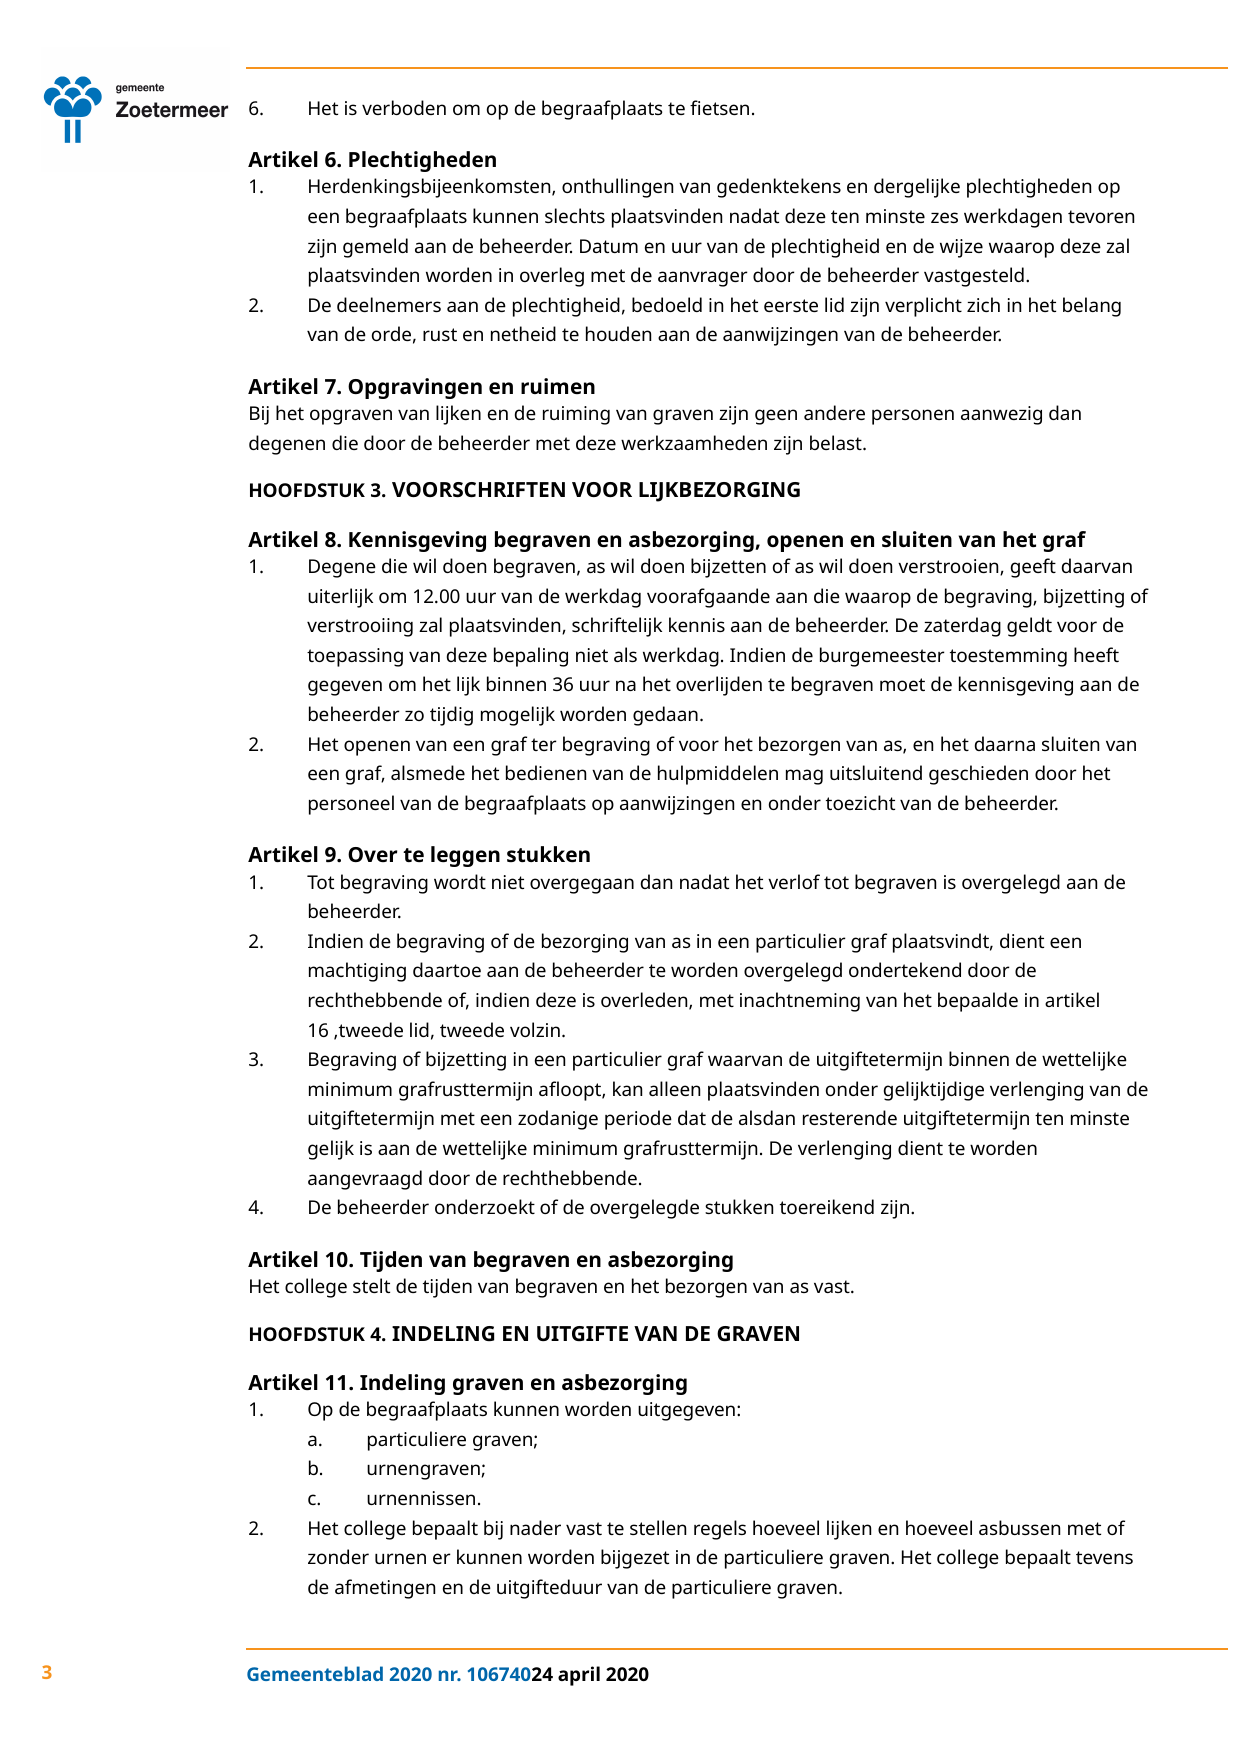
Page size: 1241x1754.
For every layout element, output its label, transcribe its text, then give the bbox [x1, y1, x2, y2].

list Het college bepaalt bij nader vast te stellen regels hoeveel lijken en hoeveel asbussen met of zonder urnen er kunnen worden bijgezet in de particuliere graven. Het college bepaalt tevens de afmetingen en de uitgifteduur van de particuliere graven. [248, 1515, 1152, 1600]
list Degene die wil doen begraven, as wil doen bijzetten of as wil doen verstrooien, geeft daarvan uiterlijk om 12.00 uur van de werkdag voorafgaande aan die waarop de begraving, bijzetting of verstrooiing zal plaatsvinden, schriftelijk kennis aan de beheerder. De zaterdag geldt voor de toepassing van deze bepaling niet als werkdag. Indien de burgemeester toestemming heeft gegeven om het lijk binnen 36 uur na het overlijden te begraven moet de kennisgeving aan de beheerder zo tijdig mogelijk worden gedaan. [248, 553, 1152, 727]
list Begraving of bijzetting in een particulier graf waarvan de uitgiftetermijn binnen de wettelijke minimum grafrusttermijn afloopt, kan alleen plaatsvinden onder gelijktijdige verlenging van de uitgiftetermijn met een zodanige periode dat de alsdan resterende uitgiftetermijn ten minste gelijk is aan de wettelijke minimum grafrusttermijn. De verlenging dient te worden aangevraagd door de rechthebbende. [248, 1046, 1152, 1190]
list urnennissen. [307, 1485, 1152, 1511]
list Tot begraving wordt niet overgegaan dan nadat het verlof tot begraven is overgelegd aan de beheerder. [248, 869, 1152, 924]
text Artikel 9. Over te leggen stukken [248, 840, 1152, 869]
list Indien de begraving of de bezorging van as in een particulier graf plaatsvindt, dient een machtiging daartoe aan de beheerder te worden overgelegd ondertekend door de rechthebbende of, indien deze is overleden, met inachtneming van het bepaalde in artikel 16 ,tweede lid, tweede volzin. [248, 928, 1152, 1042]
list De beheerder onderzoekt of de overgelegde stukken toereikend zijn. [248, 1194, 1152, 1220]
text Artikel 11. Indeling graven en asbezorging [248, 1368, 1152, 1396]
list particuliere graven; [307, 1426, 1152, 1452]
text Artikel 7. Opgravingen en ruimen [248, 372, 1152, 400]
list Het openen van een graf ter begraving of voor het bezorgen van as, en het daarna sluiten van een graf, alsmede het bedienen van de hulpmiddelen mag uitsluitend geschieden door het personeel van de begraafplaats op aanwijzingen en onder toezicht van de beheerder. [248, 731, 1152, 816]
text Het college stelt de tijden van begraven en het bezorgen van as vast. [248, 1273, 1152, 1299]
text Bij het opgraven van lijken en de ruiming van graven zijn geen andere personen aanwezig dan degenen die door de beheerder met deze werkzaamheden zijn belast. [248, 400, 1152, 456]
text Artikel 10. Tijden van begraven en asbezorging [248, 1245, 1152, 1273]
text Artikel 8. Kennisgeving begraven en asbezorging, openen en sluiten van het graf [248, 525, 1152, 553]
list De deelnemers aan de plechtigheid, bedoeld in het eerste lid zijn verplicht zich in het belang van de orde, rust en netheid te houden aan de aanwijzingen van de beheerder. [248, 292, 1152, 347]
text Artikel 6. Plechtigheden [248, 145, 1152, 174]
list urnengraven; [307, 1456, 1152, 1481]
picture [41, 47, 231, 172]
text HOOFDSTUK 4. INDELING EN UITGIFTE VAN DE GRAVEN [248, 1319, 1152, 1347]
list Het is verboden om op de begraafplaats te fietsen. [248, 95, 1152, 121]
list Op de begraafplaats kunnen worden uitgegeven: [248, 1396, 1152, 1422]
text HOOFDSTUK 3. VOORSCHRIFTEN VOOR LIJKBEZORGING [248, 476, 1152, 504]
list Herdenkingsbijeenkomsten, onthullingen van gedenktekens en dergelijke plechtigheden op een begraafplaats kunnen slechts plaatsvinden nadat deze ten minste zes werkdagen tevoren zijn gemeld aan de beheerder. Datum en uur van de plechtigheid en de wijze waarop deze zal plaatsvinden worden in overleg met de aanvrager door de beheerder vastgesteld. [248, 174, 1152, 288]
